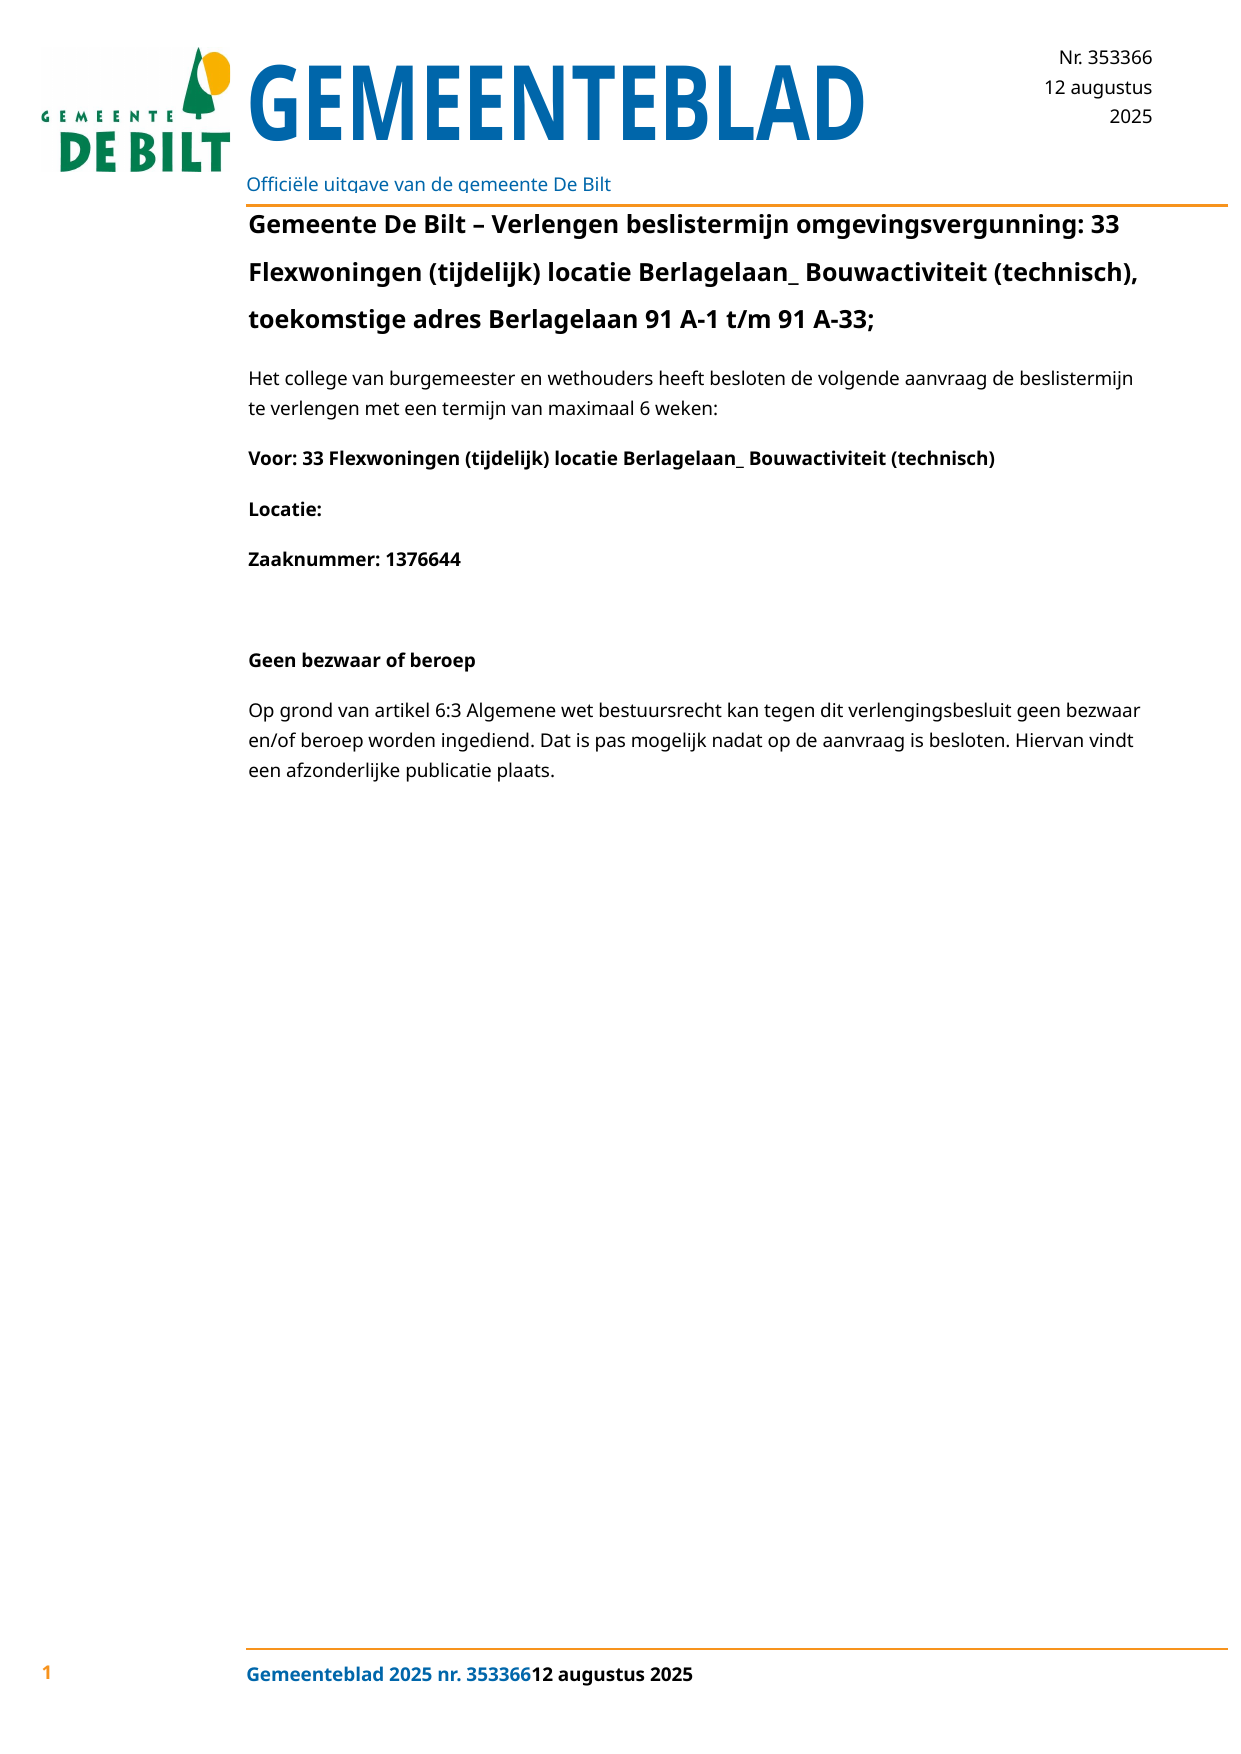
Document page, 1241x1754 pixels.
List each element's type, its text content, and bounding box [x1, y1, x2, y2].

picture [41, 47, 231, 172]
text Locatie: [248, 496, 1152, 522]
text Het college van burgemeester en wethouders heeft besloten de volgende aanvraag de beslistermijn te verlengen met een termijn van maximaal 6 weken: [248, 366, 1152, 421]
text Zaaknummer: 1376644 [248, 546, 1152, 572]
text Voor: 33 Flexwoningen (tijdelijk) locatie Berlagelaan_ Bouwactiviteit (technisch) [248, 446, 1152, 471]
text Geen bezwaar of beroep [248, 647, 1152, 673]
text Op grond van artikel 6:3 Algemene wet bestuursrecht kan tegen dit verlengingsbesluit geen bezwaar en/of beroep worden ingediend. Dat is pas mogelijk nadat op de aanvraag is besloten. Hiervan vindt een afzonderlijke publicatie plaats. [248, 698, 1152, 782]
text Gemeente De Bilt – Verlengen beslistermijn omgevingsvergunning: 33 Flexwoningen (tijdelijk) locatie Berlagelaan_ Bouwactiviteit (technisch), toekomstige adres Berlagelaan 91 A-1 t/m 91 A-33; [248, 207, 1152, 336]
